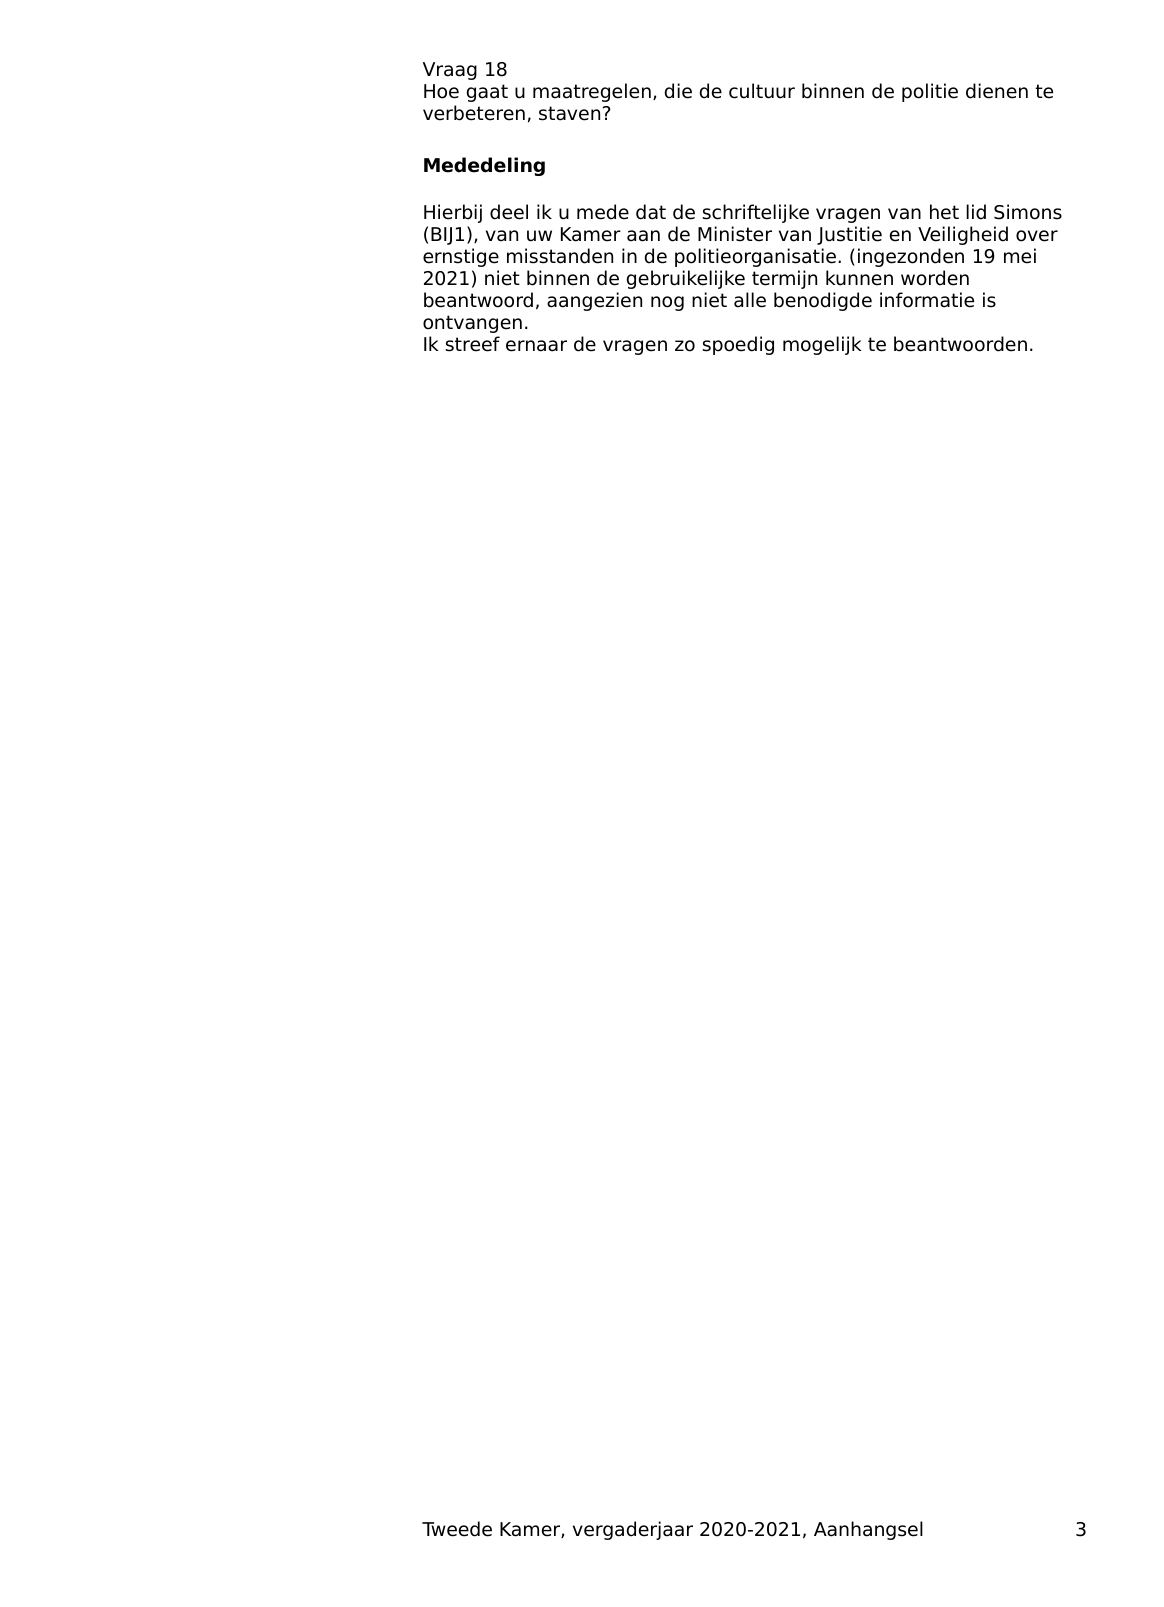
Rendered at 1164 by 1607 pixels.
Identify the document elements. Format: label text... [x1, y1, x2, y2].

text Ik streef ernaar de vragen zo spoedig mogelijk te beantwoorden. [422, 334, 1087, 356]
text Vraag 18 [422, 59, 1087, 81]
text Hierbij deel ik u mede dat de schriftelijke vragen van het lid Simons (BIJ1), van uw Kamer aan de Minister van Justitie en Veiligheid over ernstige misstanden in de politieorganisatie. (ingezonden 19 mei 2021) niet binnen de gebruikelijke termijn kunnen worden beantwoord, aangezien nog niet alle benodigde informatie is ontvangen. [422, 202, 1087, 334]
text Hoe gaat u maatregelen, die de cultuur binnen de politie dienen te verbeteren, staven? [422, 81, 1087, 125]
subtitle Mededeling [422, 155, 1087, 177]
